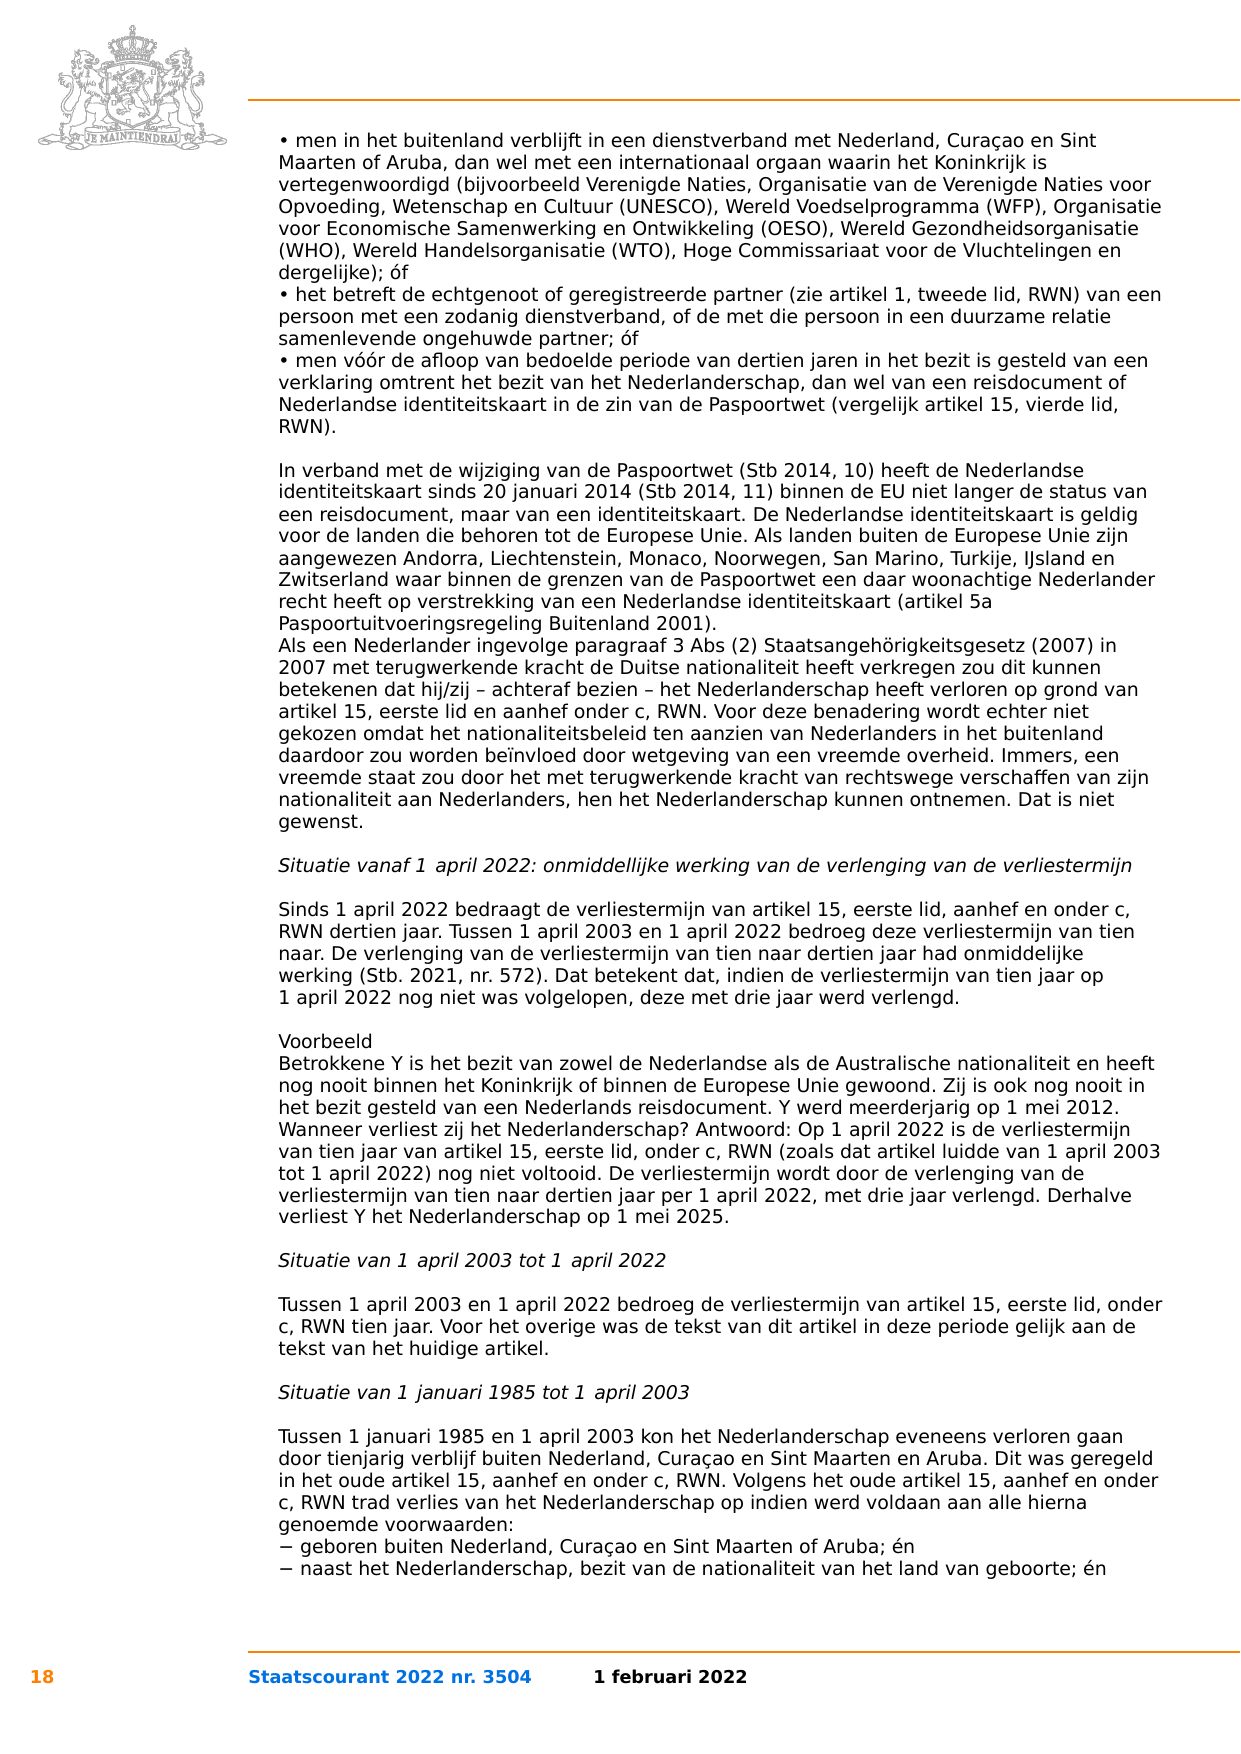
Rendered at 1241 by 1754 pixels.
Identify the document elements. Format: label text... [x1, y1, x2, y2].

text Betrokkene Y is het bezit van zowel de Nederlandse als de Australische nationaliteit en heeft nog nooit binnen het Koninkrijk of binnen de Europese Unie gewoond. Zij is ook nog nooit in het bezit gesteld van een Nederlands reisdocument. Y werd meerderjarig op 1 mei 2012. Wanneer verliest zij het Nederlanderschap? Antwoord: Op 1 april 2022 is de verliestermijn van tien jaar van artikel 15, eerste lid, onder c, RWN (zoals dat artikel luidde van 1 april 2003 tot 1 april 2022) nog niet voltooid. De verliestermijn wordt door de verlenging van de verliestermijn van tien naar dertien jaar per 1 april 2022, met drie jaar verlengd. Derhalve verliest Y het Nederlanderschap op 1 mei 2025. [278, 1053, 1163, 1228]
text Tussen 1 april 2003 en 1 april 2022 bedroeg de verliestermijn van artikel 15, eerste lid, onder c, RWN tien jaar. Voor het overige was de tekst van dit artikel in deze periode gelijk aan de tekst van het huidige artikel. [278, 1294, 1163, 1360]
text • het betreft de echtgenoot of geregistreerde partner (zie artikel 1, tweede lid, RWN) van een persoon met een zodanig dienstverband, of de met die persoon in een duurzame relatie samenlevende ongehuwde partner; óf [278, 284, 1163, 350]
text In verband met de wijziging van de Paspoortwet (Stb 2014, 10) heeft de Nederlandse identiteitskaart sinds 20 januari 2014 (Stb 2014, 11) binnen de EU niet langer de status van een reisdocument, maar van een identiteitskaart. De Nederlandse identiteitskaart is geldig voor de landen die behoren tot de Europese Unie. Als landen buiten de Europese Unie zijn aangewezen Andorra, Liechtenstein, Monaco, Noorwegen, San Marino, Turkije, IJsland en Zwitserland waar binnen de grenzen van de Paspoortwet een daar woonachtige Nederlander recht heeft op verstrekking van een Nederlandse identiteitskaart (artikel 5a Paspoortuitvoeringsregeling Buitenland 2001). [278, 459, 1163, 635]
text • men vóór de afloop van bedoelde periode van dertien jaren in het bezit is gesteld van een verklaring omtrent het bezit van het Nederlanderschap, dan wel van een reisdocument of Nederlandse identiteitskaart in de zin van de Paspoortwet (vergelijk artikel 15, vierde lid, RWN). [278, 350, 1163, 438]
text Tussen 1 januari 1985 en 1 april 2003 kon het Nederlanderschap eveneens verloren gaan door tienjarig verblijf buiten Nederland, Curaçao en Sint Maarten en Aruba. Dit was geregeld in het oude artikel 15, aanhef en onder c, RWN. Volgens het oude artikel 15, aanhef en onder c, RWN trad verlies van het Nederlanderschap op indien werd voldaan aan alle hierna genoemde voorwaarden: [278, 1426, 1163, 1536]
text − geboren buiten Nederland, Curaçao en Sint Maarten of Aruba; én [278, 1536, 1163, 1558]
subtitle Situatie vanaf 1 april 2022: onmiddellijke werking van de verlenging van de verliestermijn [278, 855, 1163, 877]
text Als een Nederlander ingevolge paragraaf 3 Abs (2) Staatsangehörigkeitsgesetz (2007) in 2007 met terugwerkende kracht de Duitse nationaliteit heeft verkregen zou dit kunnen betekenen dat hij/zij – achteraf bezien – het Nederlanderschap heeft verloren op grond van artikel 15, eerste lid en aanhef onder c, RWN. Voor deze benadering wordt echter niet gekozen omdat het nationaliteitsbeleid ten aanzien van Nederlanders in het buitenland daardoor zou worden beïnvloed door wetgeving van een vreemde overheid. Immers, een vreemde staat zou door het met terugwerkende kracht van rechtswege verschaffen van zijn nationaliteit aan Nederlanders, hen het Nederlanderschap kunnen ontnemen. Dat is niet gewenst. [278, 635, 1163, 833]
picture [38, 25, 227, 150]
text Voorbeeld [278, 1031, 1163, 1053]
text • men in het buitenland verblijft in een dienstverband met Nederland, Curaçao en Sint Maarten of Aruba, dan wel met een internationaal orgaan waarin het Koninkrijk is vertegenwoordigd (bijvoorbeeld Verenigde Naties, Organisatie van de Verenigde Naties voor Opvoeding, Wetenschap en Cultuur (UNESCO), Wereld Voedselprogramma (WFP), Organisatie voor Economische Samenwerking en Ontwikkeling (OESO), Wereld Gezondheidsorganisatie (WHO), Wereld Handelsorganisatie (WTO), Hoge Commissariaat voor de Vluchtelingen en dergelijke); óf [278, 130, 1163, 284]
text Sinds 1 april 2022 bedraagt de verliestermijn van artikel 15, eerste lid, aanhef en onder c, RWN dertien jaar. Tussen 1 april 2003 en 1 april 2022 bedroeg deze verliestermijn van tien naar. De verlenging van de verliestermijn van tien naar dertien jaar had onmiddelijke werking (Stb. 2021, nr. 572). Dat betekent dat, indien de verliestermijn van tien jaar op 1 april 2022 nog niet was volgelopen, deze met drie jaar werd verlengd. [278, 899, 1163, 1009]
subtitle Situatie van 1 april 2003 tot 1 april 2022 [278, 1250, 1163, 1272]
text − naast het Nederlanderschap, bezit van de nationaliteit van het land van geboorte; én [278, 1558, 1163, 1580]
subtitle Situatie van 1 januari 1985 tot 1 april 2003 [278, 1382, 1163, 1404]
